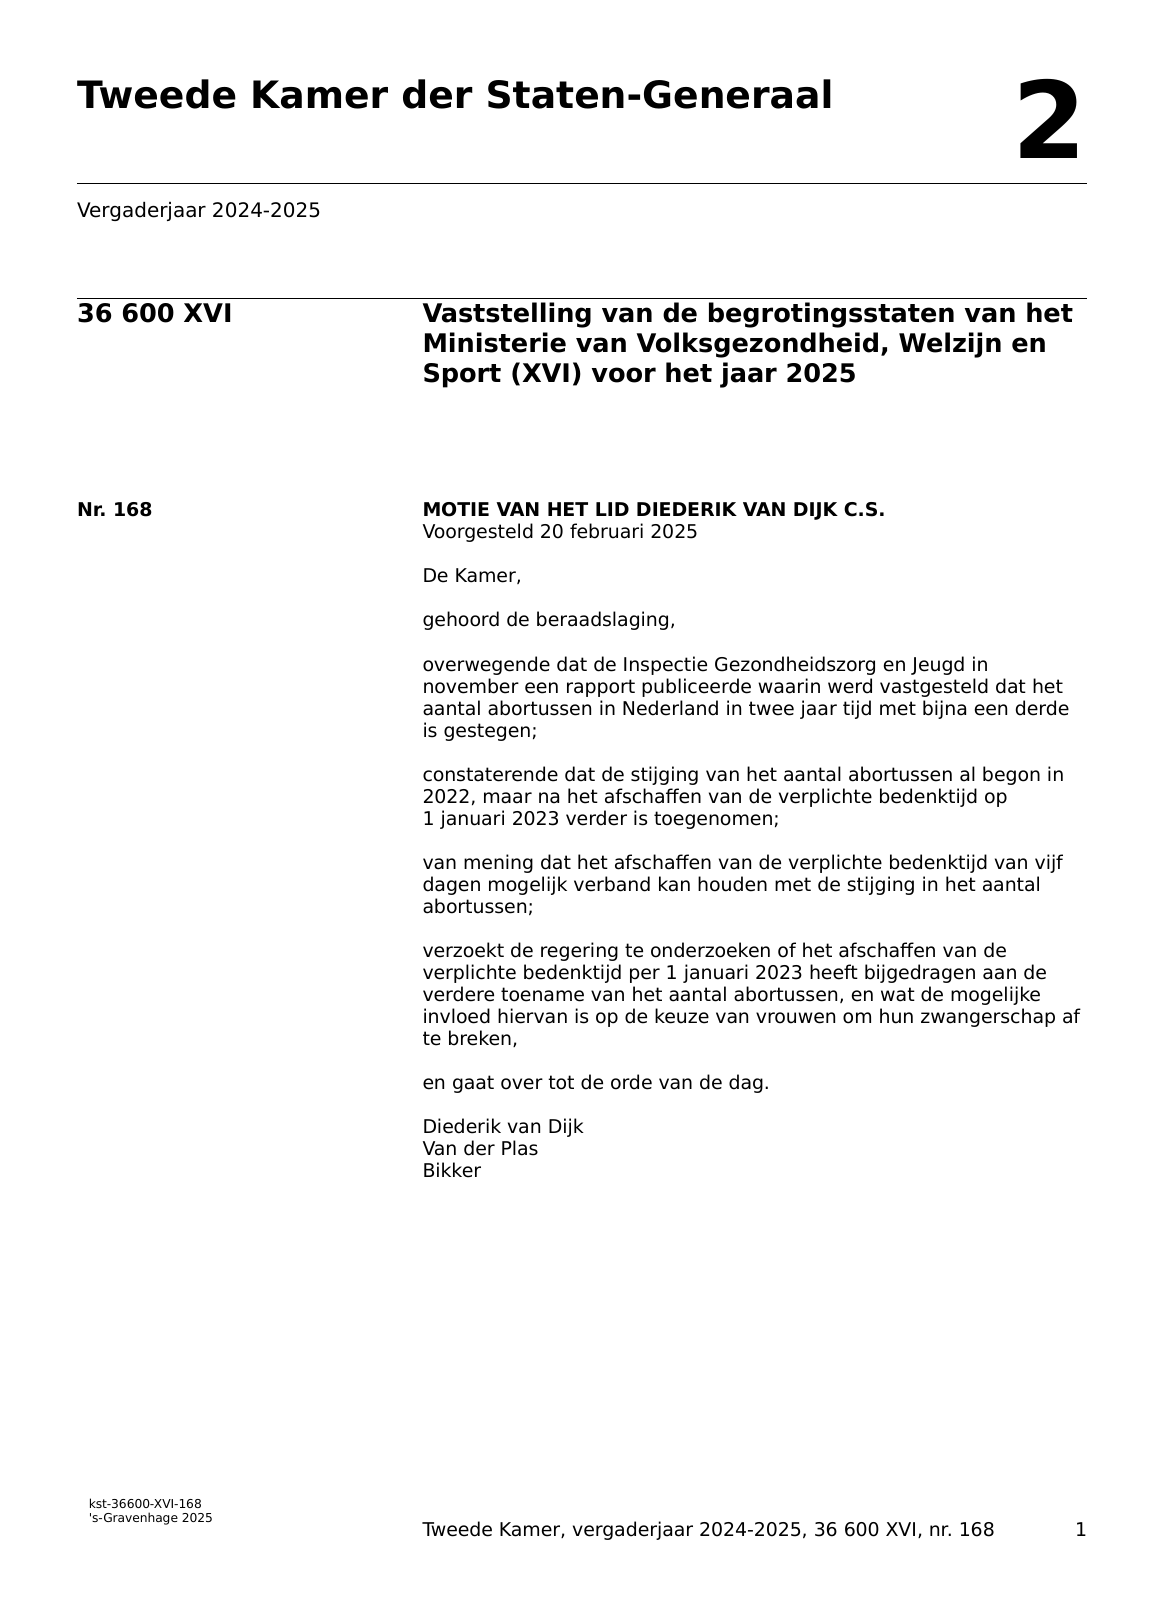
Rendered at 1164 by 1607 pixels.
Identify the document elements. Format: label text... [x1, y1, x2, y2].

text 's-Gravenhage 2025 [88, 1511, 323, 1525]
subtitle 36 600 XVI Vaststelling van de begrotingsstaten van het Ministerie van Volksgezondheid, Welzijn en Sport (XVI) voor het jaar 2025 [77, 299, 1087, 388]
text overwegende dat de Inspectie Gezondheidszorg en Jeugd in november een rapport publiceerde waarin werd vastgesteld dat het aantal abortussen in Nederland in twee jaar tijd met bijna een derde is gestegen; [422, 653, 1087, 741]
text De Kamer, [422, 565, 1087, 587]
text Van der Plas [422, 1138, 1087, 1160]
subtitle Nr. 168 MOTIE VAN HET LID DIEDERIK VAN DIJK C.S. [77, 499, 1087, 521]
text verzoekt de regering te onderzoeken of het afschaffen van de verplichte bedenktijd per 1 januari 2023 heeft bijgedragen aan de verdere toename van het aantal abortussen, en wat de mogelijke invloed hiervan is op de keuze van vrouwen om hun zwangerschap af te breken, [422, 940, 1087, 1050]
table_cell Vergaderjaar 2024-2025 [77, 184, 1087, 298]
text kst-36600-XVI-168 [88, 1497, 323, 1511]
text en gaat over tot de orde van de dag. [422, 1072, 1087, 1094]
text Voorgesteld 20 februari 2025 [422, 521, 1087, 543]
text constaterende dat de stijging van het aantal abortussen al begon in 2022, maar na het afschaffen van de verplichte bedenktijd op 1 januari 2023 verder is toegenomen; [422, 764, 1087, 829]
table_header Tweede Kamer der Staten-Generaal [77, 59, 886, 183]
text gehoord de beraadslaging, [422, 609, 1087, 631]
text Bikker [422, 1160, 1087, 1182]
text van mening dat het afschaffen van de verplichte bedenktijd van vijf dagen mogelijk verband kan houden met de stijging in het aantal abortussen; [422, 852, 1087, 918]
table_header 2 [886, 59, 1087, 183]
text Diederik van Dijk [422, 1116, 1087, 1138]
